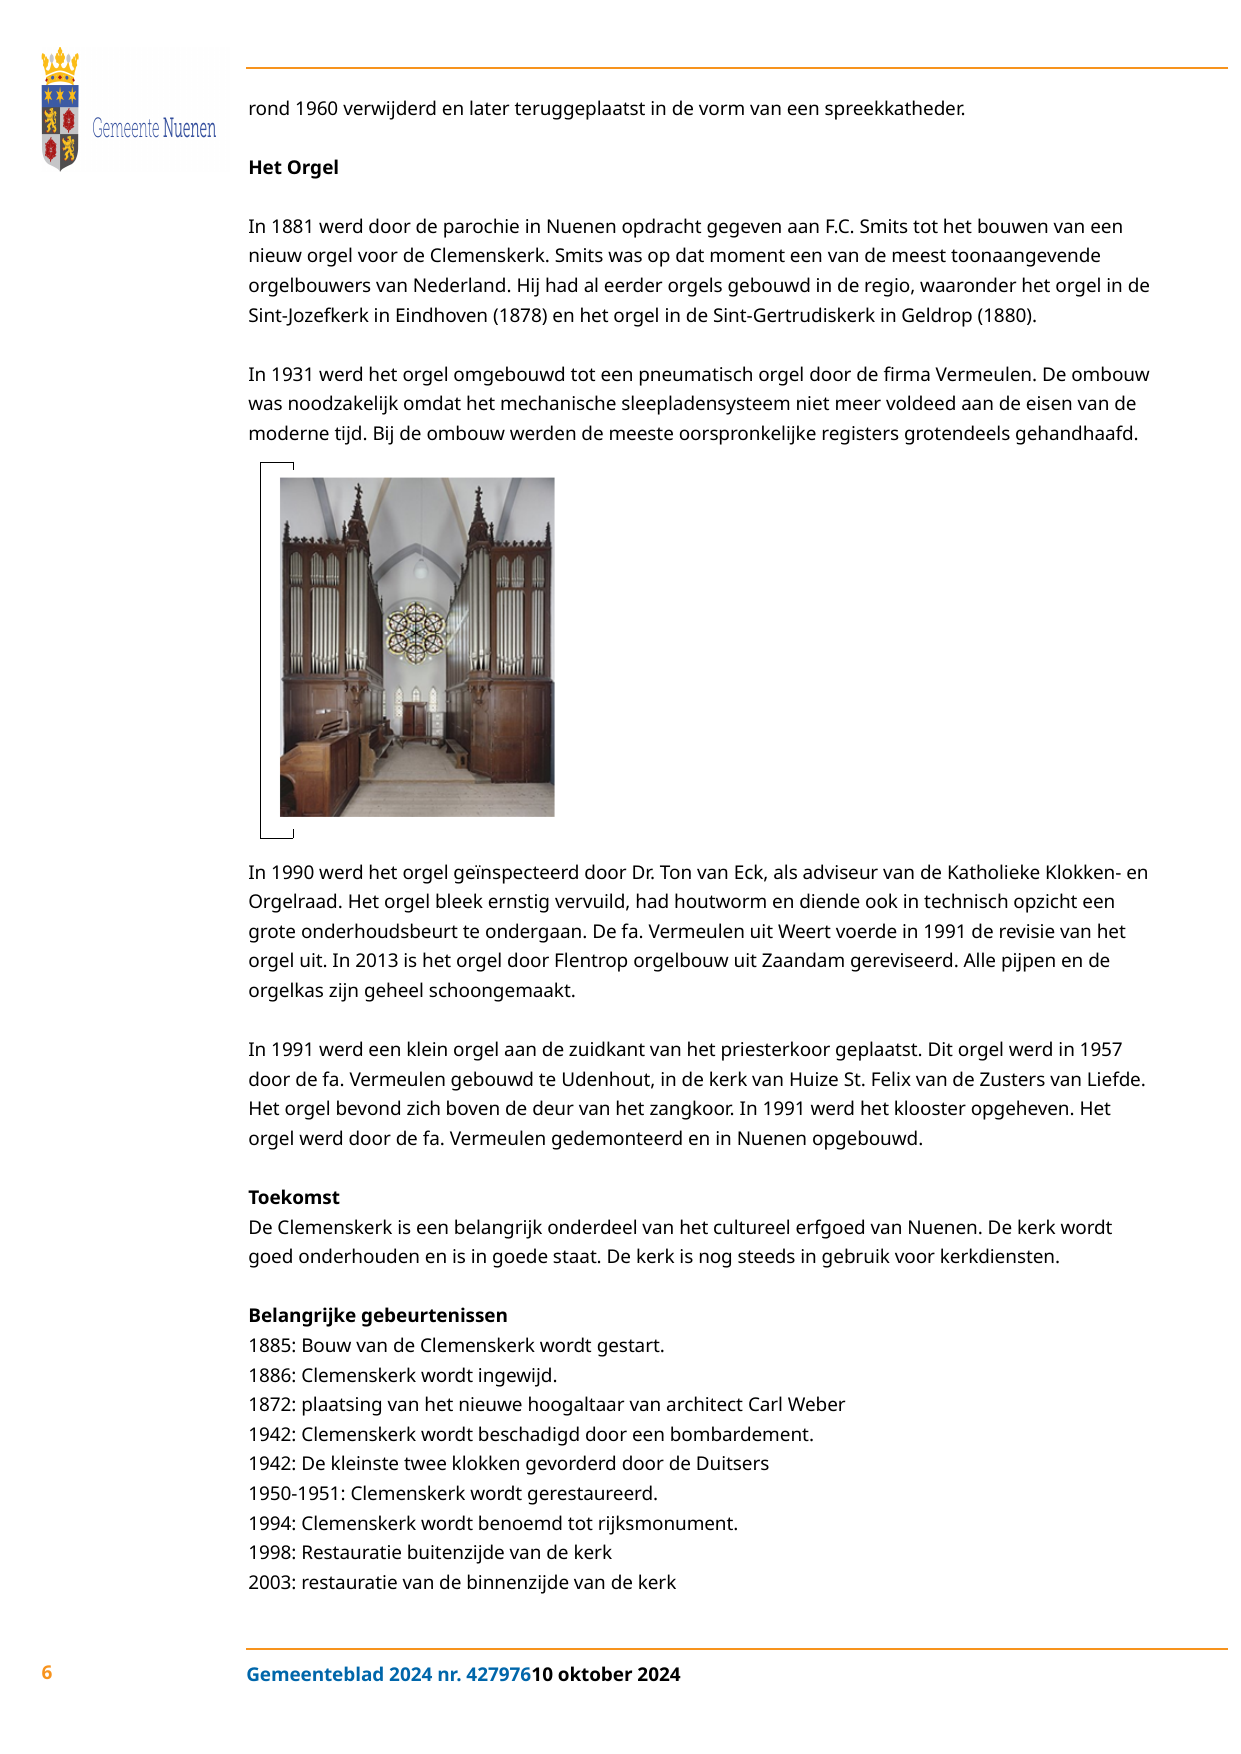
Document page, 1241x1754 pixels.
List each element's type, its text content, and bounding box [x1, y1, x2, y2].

text 1950-1951: Clemenskerk wordt gerestaureerd. [248, 1480, 1152, 1506]
picture [41, 47, 231, 172]
text 1942: Clemenskerk wordt beschadigd door een bombardement. [248, 1421, 1152, 1447]
text 1994: Clemenskerk wordt benoemd tot rijksmonument. [248, 1510, 1152, 1535]
text rond 1960 verwijderd en later teruggeplaatst in de vorm van een spreekkatheder. [248, 95, 1152, 121]
picture [268, 470, 559, 829]
text In 1881 werd door de parochie in Nuenen opdracht gegeven aan F.C. Smits tot het bouwen van een nieuw orgel voor de Clemenskerk. Smits was op dat moment een van de meest toonaangevende orgelbouwers van Nederland. Hij had al eerder orgels gebouwd in de regio, waaronder het orgel in de Sint-Jozefkerk in Eindhoven (1878) en het orgel in de Sint-Gertrudiskerk in Geldrop (1880). [248, 213, 1152, 328]
text 1942: De kleinste twee klokken gevorderd door de Duitsers [248, 1451, 1152, 1476]
text In 1931 werd het orgel omgebouwd tot een pneumatisch orgel door de firma Vermeulen. De ombouw was noodzakelijk omdat het mechanische sleepladensysteem niet meer voldeed aan de eisen van de moderne tijd. Bij de ombouw werden de meeste oorspronkelijke registers grotendeels gehandhaafd. [248, 361, 1152, 446]
text 1998: Restauratie buitenzijde van de kerk [248, 1539, 1152, 1565]
text De Clemenskerk is een belangrijk onderdeel van het cultureel erfgoed van Nuenen. De kerk wordt goed onderhouden en is in goede staat. De kerk is nog steeds in gebruik voor kerkdiensten. [248, 1214, 1152, 1269]
text Belangrijke gebeurtenissen [248, 1303, 1152, 1328]
text In 1990 werd het orgel geïnspecteerd door Dr. Ton van Eck, als adviseur van de Katholieke Klokken- en Orgelraad. Het orgel bleek ernstig vervuild, had houtworm en diende ook in technisch opzicht een grote onderhoudsbeurt te ondergaan. De fa. Vermeulen uit Weert voerde in 1991 de revisie van het orgel uit. In 2013 is het orgel door Flentrop orgelbouw uit Zaandam gereviseerd. Alle pijpen en de orgelkas zijn geheel schoongemaakt. [248, 859, 1152, 1003]
text Toekomst [248, 1184, 1152, 1210]
text 2003: restauratie van de binnenzijde van de kerk [248, 1569, 1152, 1594]
text 1872: plaatsing van het nieuwe hoogaltaar van architect Carl Weber [248, 1391, 1152, 1417]
text 1886: Clemenskerk wordt ingewijd. [248, 1362, 1152, 1387]
text Het Orgel [248, 154, 1152, 180]
text 1885: Bouw van de Clemenskerk wordt gestart. [248, 1332, 1152, 1358]
text In 1991 werd een klein orgel aan de zuidkant van het priesterkoor geplaatst. Dit orgel werd in 1957 door de fa. Vermeulen gebouwd te Udenhout, in de kerk van Huize St. Felix van de Zusters van Liefde. Het orgel bevond zich boven de deur van het zangkoor. In 1991 werd het klooster opgeheven. Het orgel werd door de fa. Vermeulen gedemonteerd en in Nuenen opgebouwd. [248, 1036, 1152, 1151]
